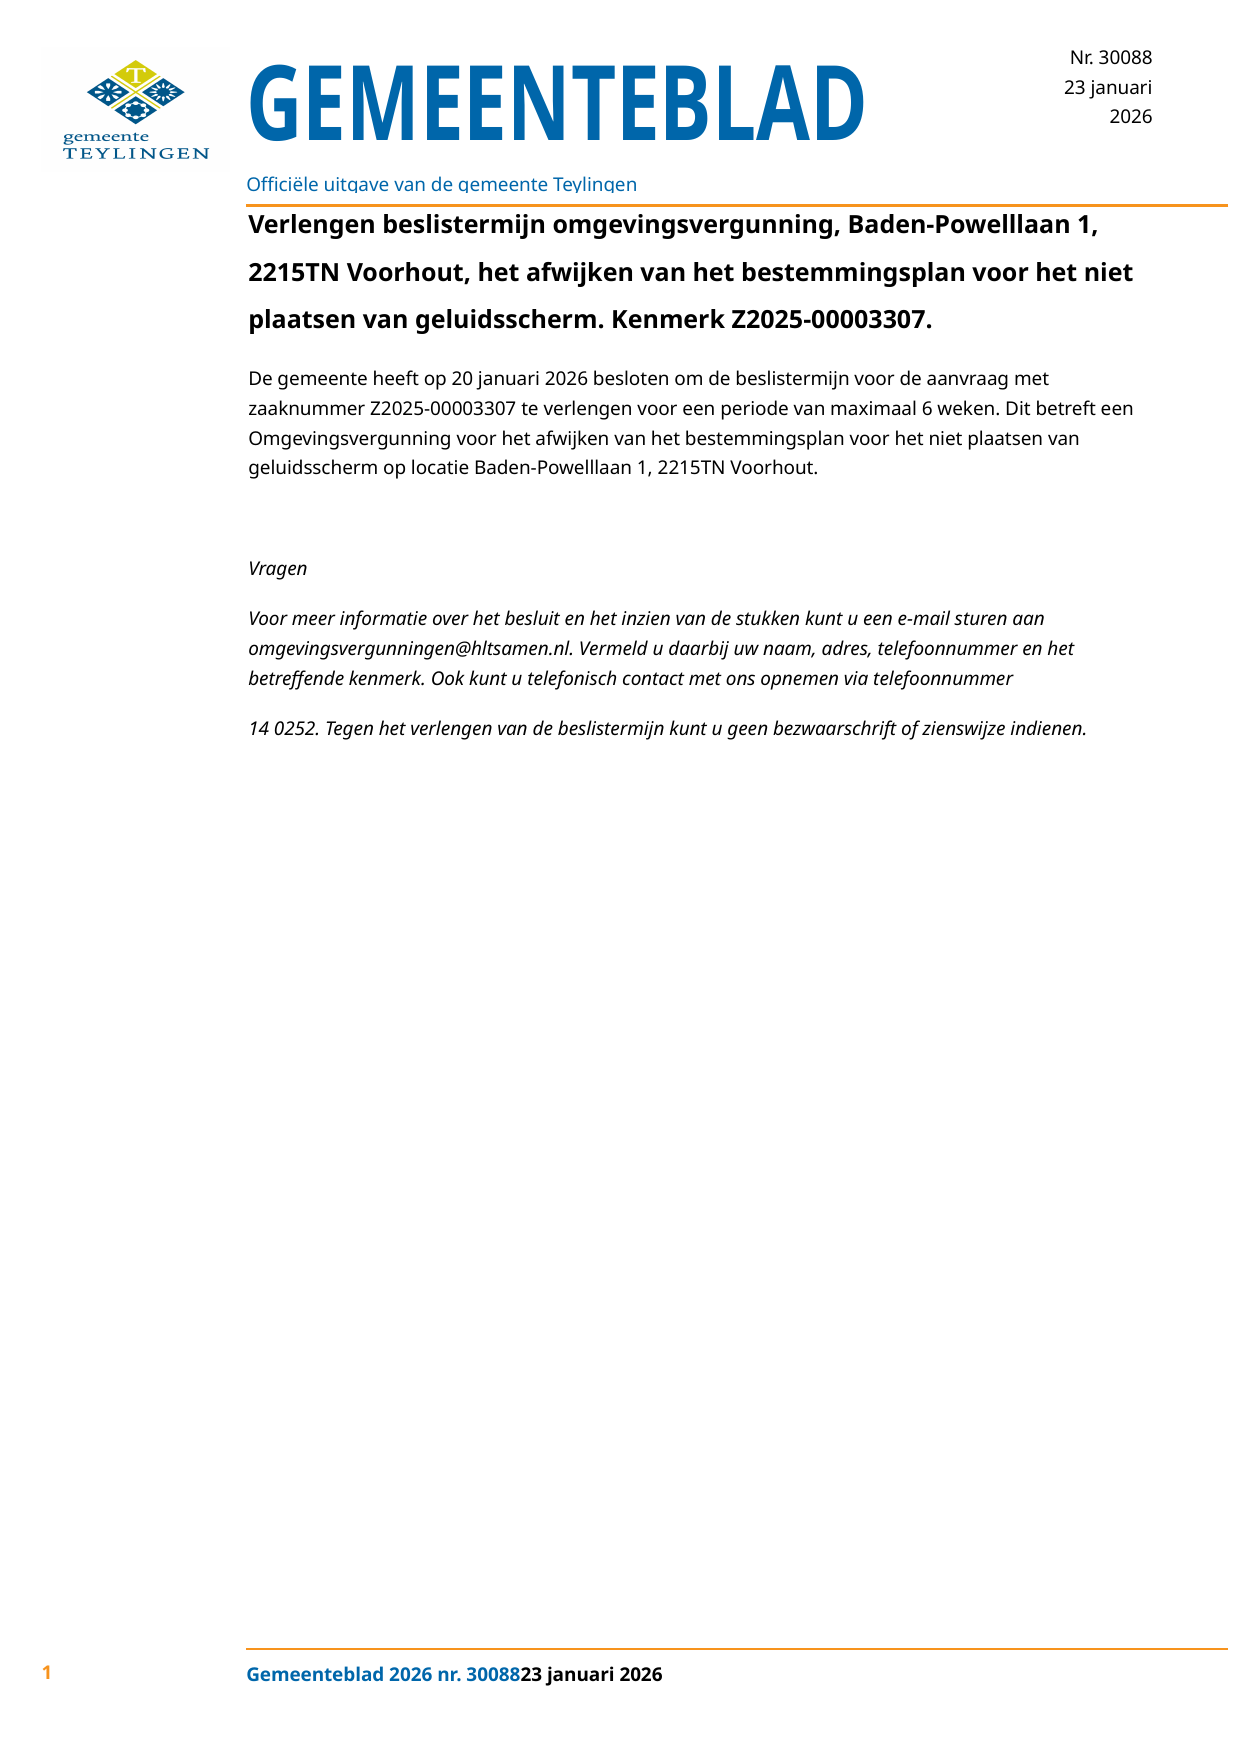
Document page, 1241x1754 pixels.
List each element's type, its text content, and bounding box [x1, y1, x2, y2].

text Verlengen beslistermijn omgevingsvergunning, Baden-Powelllaan 1, 2215TN Voorhout, het afwijken van het bestemmingsplan voor het niet plaatsen van geluidsscherm. Kenmerk Z2025-00003307. [248, 207, 1152, 336]
text De gemeente heeft op 20 januari 2026 besloten om de beslistermijn voor de aanvraag met zaaknummer Z2025-00003307 te verlengen voor een periode van maximaal 6 weken. Dit betreft een Omgevingsvergunning voor het afwijken van het bestemmingsplan voor het niet plaatsen van geluidsscherm op locatie Baden-Powelllaan 1, 2215TN Voorhout. [248, 366, 1152, 480]
picture [41, 47, 231, 172]
text 14 0252. Tegen het verlengen van de beslistermijn kunt u geen bezwaarschrift of zienswijze indienen. [248, 715, 1152, 741]
text Voor meer informatie over het besluit en het inzien van de stukken kunt u een e-mail sturen aan omgevingsvergunningen@hltsamen.nl. Vermeld u daarbij uw naam, adres, telefoonnummer en het betreffende kenmerk. Ook kunt u telefonisch contact met ons opnemen via telefoonnummer [248, 606, 1152, 690]
text Vragen [248, 555, 1152, 581]
